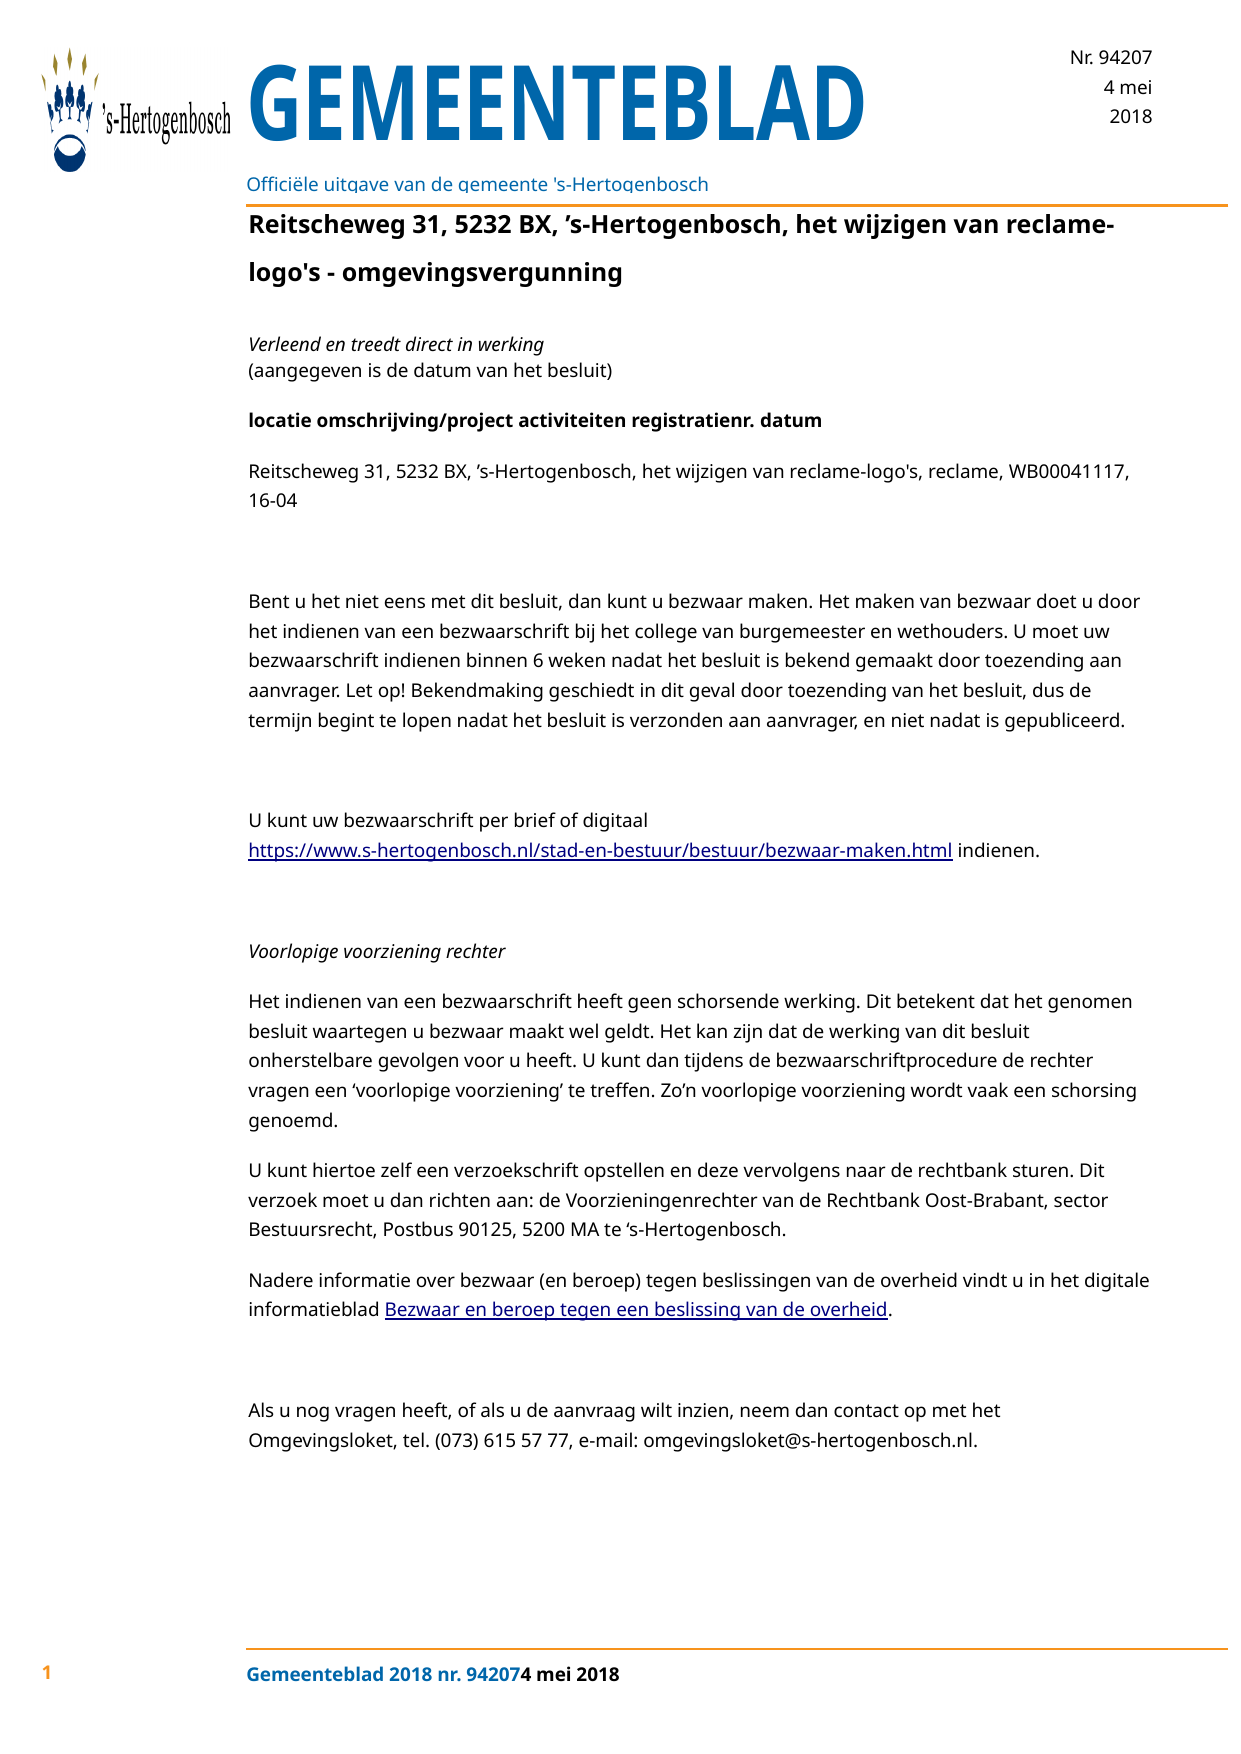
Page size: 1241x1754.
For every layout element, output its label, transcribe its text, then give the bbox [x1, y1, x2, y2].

picture [41, 47, 231, 172]
text Verleend en treedt direct in werking [248, 331, 1152, 357]
text Bent u het niet eens met dit besluit, dan kunt u bezwaar maken. Het maken van bezwaar doet u door het indienen van een bezwaarschrift bij het college van burgemeester en wethouders. U moet uw bezwaarschrift indienen binnen 6 weken nadat het besluit is bekend gemaakt door toezending aan aanvrager. Let op! Bekendmaking geschiedt in dit geval door toezending van het besluit, dus de termijn begint te lopen nadat het besluit is verzonden aan aanvrager, en niet nadat is gepubliceerd. [248, 588, 1152, 732]
text Het indienen van een bezwaarschrift heeft geen schorsende werking. Dit betekent dat het genomen besluit waartegen u bezwaar maakt wel geldt. Het kan zijn dat de werking van dit besluit onherstelbare gevolgen voor u heeft. U kunt dan tijdens de bezwaarschriftprocedure de rechter vragen een ‘voorlopige voorziening’ te treffen. Zo’n voorlopige voorziening wordt vaak een schorsing genoemd. [248, 988, 1152, 1132]
text (aangegeven is de datum van het besluit) [248, 357, 1152, 383]
text Reitscheweg 31, 5232 BX, ’s-Hertogenbosch, het wijzigen van reclame-logo's, reclame, WB00041117, 16-04 [248, 458, 1152, 513]
text Reitscheweg 31, 5232 BX, ’s-Hertogenbosch, het wijzigen van reclame-logo's - omgevingsvergunning [248, 207, 1152, 288]
text Nadere informatie over bezwaar (en beroep) tegen beslissingen van de overheid vindt u in het digitale informatieblad Bezwaar en beroep tegen een beslissing van de overheid. [248, 1267, 1152, 1322]
text Als u nog vragen heeft, of als u de aanvraag wilt inzien, neem dan contact op met het Omgevingsloket, tel. (073) 615 57 77, e-mail: omgevingsloket@s-hertogenbosch.nl. [248, 1397, 1152, 1452]
text U kunt hiertoe zelf een verzoekschrift opstellen en deze vervolgens naar de rechtbank sturen. Dit verzoek moet u dan richten aan: de Voorzieningenrechter van de Rechtbank Oost-Brabant, sector Bestuursrecht, Postbus 90125, 5200 MA te ‘s-Hertogenbosch. [248, 1157, 1152, 1242]
text Voorlopige voorziening rechter [248, 938, 1152, 964]
text locatie omschrijving/project activiteiten registratienr. datum [248, 408, 1152, 433]
text U kunt uw bezwaarschrift per brief of digitaal https://www.s-hertogenbosch.nl/stad-en-bestuur/bestuur/bezwaar-maken.html indienen. [248, 808, 1152, 863]
